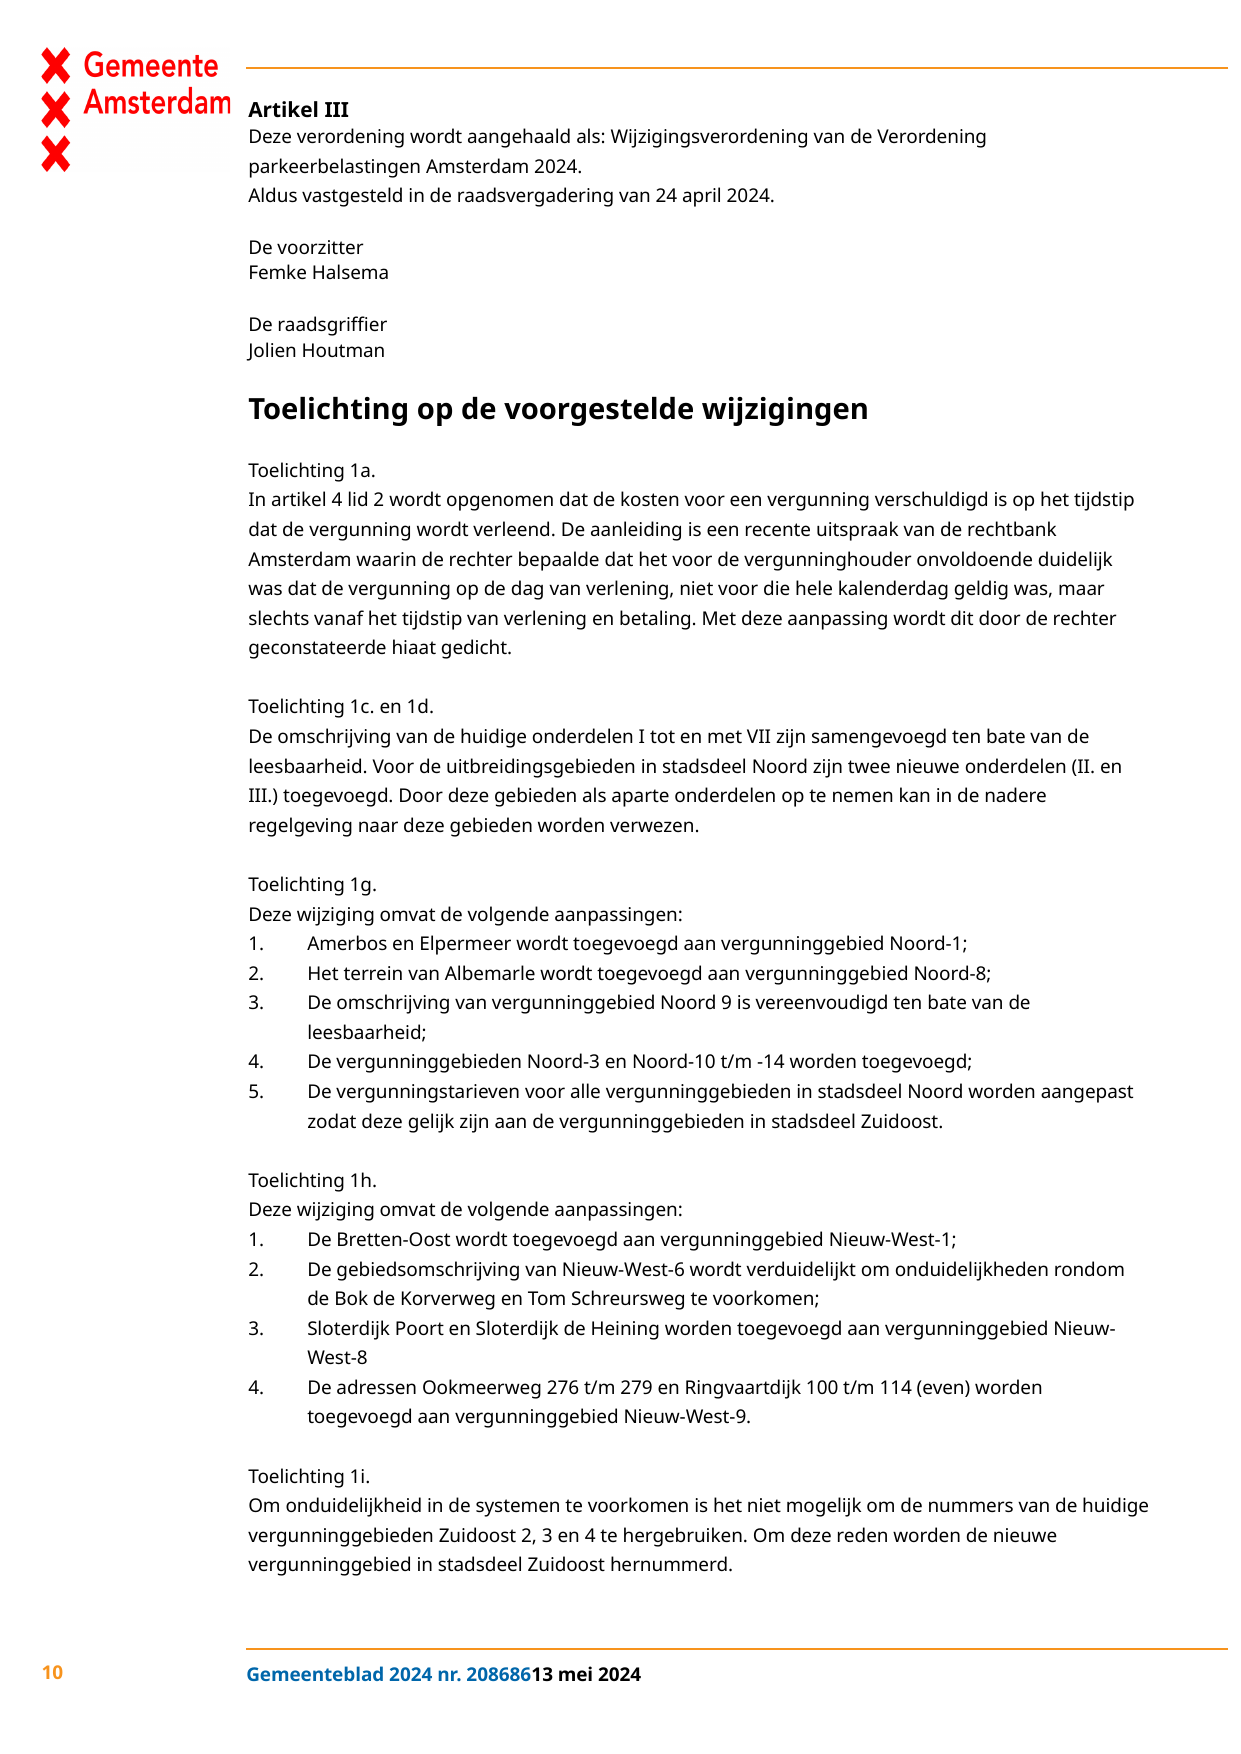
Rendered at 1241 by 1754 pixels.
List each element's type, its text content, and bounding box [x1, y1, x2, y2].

text Deze wijziging omvat de volgende aanpassingen: [248, 1197, 1152, 1222]
text Toelichting 1a. [248, 457, 1152, 483]
list De vergunninggebieden Noord-3 en Noord-10 t/m -14 worden toegevoegd; [248, 1049, 1152, 1074]
list Amerbos en Elpermeer wordt toegevoegd aan vergunninggebied Noord-1; [248, 930, 1152, 956]
text Jolien Houtman [248, 337, 1152, 362]
text Artikel III [248, 95, 1152, 123]
text Femke Halsema [248, 259, 1152, 285]
text Toelichting op de voorgestelde wijzigingen [248, 388, 1152, 428]
list De gebiedsomschrijving van Nieuw-West-6 wordt verduidelijkt om onduidelijkheden rondom de Bok de Korverweg en Tom Schreursweg te voorkomen; [248, 1256, 1152, 1311]
text Aldus vastgesteld in de raadsvergadering van 24 april 2024. [248, 182, 1152, 208]
text De omschrijving van de huidige onderdelen I tot en met VII zijn samengevoegd ten bate van de leesbaarheid. Voor de uitbreidingsgebieden in stadsdeel Noord zijn twee nieuwe onderdelen (II. en III.) toegevoegd. Door deze gebieden als aparte onderdelen op te nemen kan in de nadere regelgeving naar deze gebieden worden verwezen. [248, 723, 1152, 838]
text Toelichting 1g. [248, 871, 1152, 897]
text De voorzitter [248, 234, 1152, 259]
text De raadsgriffier [248, 311, 1152, 337]
list De Bretten-Oost wordt toegevoegd aan vergunninggebied Nieuw-West-1; [248, 1226, 1152, 1252]
list De vergunningstarieven voor alle vergunninggebieden in stadsdeel Noord worden aangepast zodat deze gelijk zijn aan de vergunninggebieden in stadsdeel Zuidoost. [248, 1078, 1152, 1134]
list Sloterdijk Poort en Sloterdijk de Heining worden toegevoegd aan vergunninggebied Nieuw-West-8 [248, 1315, 1152, 1370]
text Toelichting 1h. [248, 1167, 1152, 1193]
picture [41, 47, 231, 172]
text Toelichting 1c. en 1d. [248, 694, 1152, 719]
text Deze verordening wordt aangehaald als: Wijzigingsverordening van de Verordening parkeerbelastingen Amsterdam 2024. [248, 123, 1152, 178]
text Om onduidelijkheid in de systemen te voorkomen is het niet mogelijk om de nummers van de huidige vergunninggebieden Zuidoost 2, 3 en 4 te hergebruiken. Om deze reden worden de nieuwe vergunninggebied in stadsdeel Zuidoost hernummerd. [248, 1492, 1152, 1577]
list Het terrein van Albemarle wordt toegevoegd aan vergunninggebied Noord-8; [248, 960, 1152, 986]
text In artikel 4 lid 2 wordt opgenomen dat de kosten voor een vergunning verschuldigd is op het tijdstip dat de vergunning wordt verleend. De aanleiding is een recente uitspraak van de rechtbank Amsterdam waarin de rechter bepaalde dat het voor de vergunninghouder onvoldoende duidelijk was dat de vergunning op de dag van verlening, niet voor die hele kalenderdag geldig was, maar slechts vanaf het tijdstip van verlening en betaling. Met deze aanpassing wordt dit door de rechter geconstateerde hiaat gedicht. [248, 487, 1152, 660]
list De adressen Ookmeerweg 276 t/m 279 en Ringvaartdijk 100 t/m 114 (even) worden toegevoegd aan vergunninggebied Nieuw-West-9. [248, 1374, 1152, 1429]
list De omschrijving van vergunninggebied Noord 9 is vereenvoudigd ten bate van de leesbaarheid; [248, 989, 1152, 1045]
text Toelichting 1i. [248, 1463, 1152, 1489]
text Deze wijziging omvat de volgende aanpassingen: [248, 901, 1152, 927]
